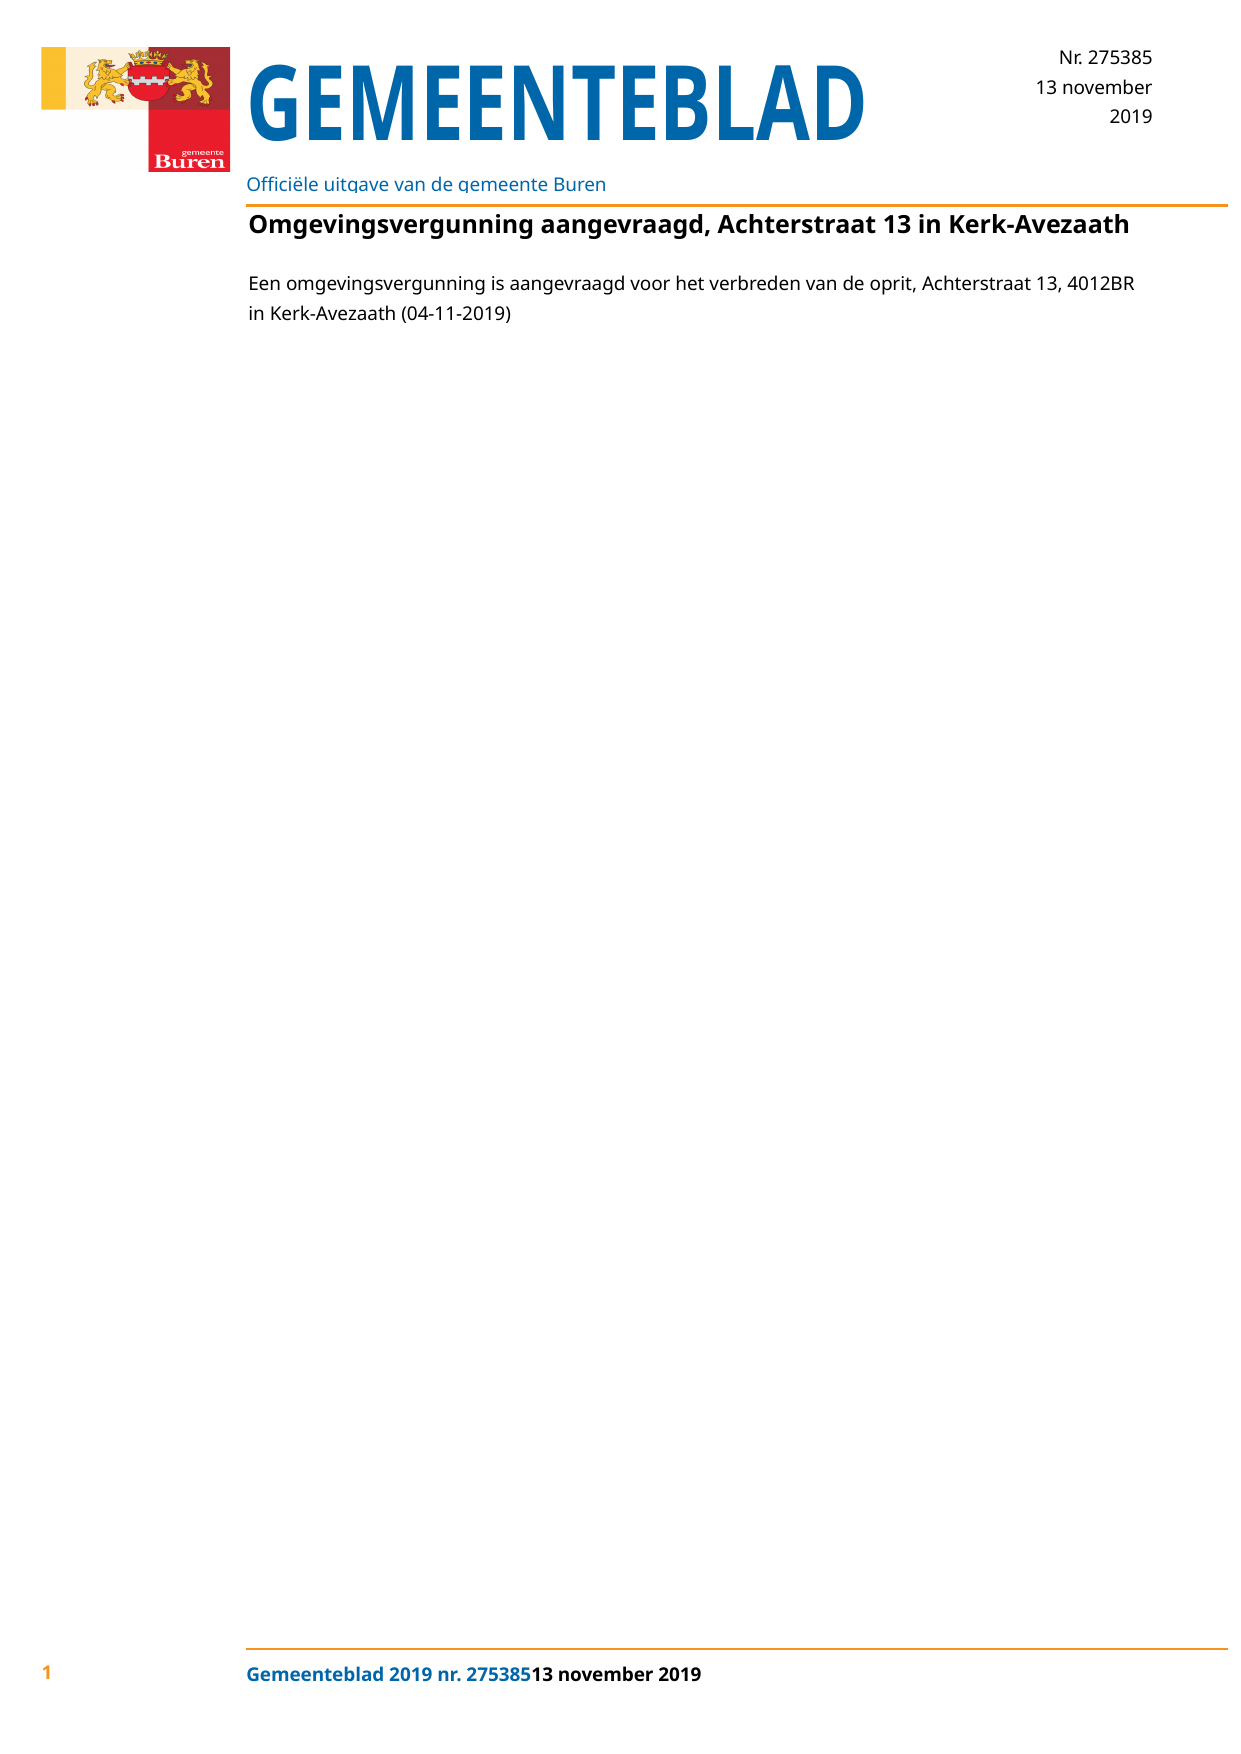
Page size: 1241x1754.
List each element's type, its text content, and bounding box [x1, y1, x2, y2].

picture [41, 47, 231, 172]
text Een omgevingsvergunning is aangevraagd voor het verbreden van de oprit, Achterstraat 13, 4012BR in Kerk-Avezaath (04-11-2019) [248, 270, 1152, 326]
text Omgevingsvergunning aangevraagd, Achterstraat 13 in Kerk-Avezaath [248, 207, 1152, 241]
